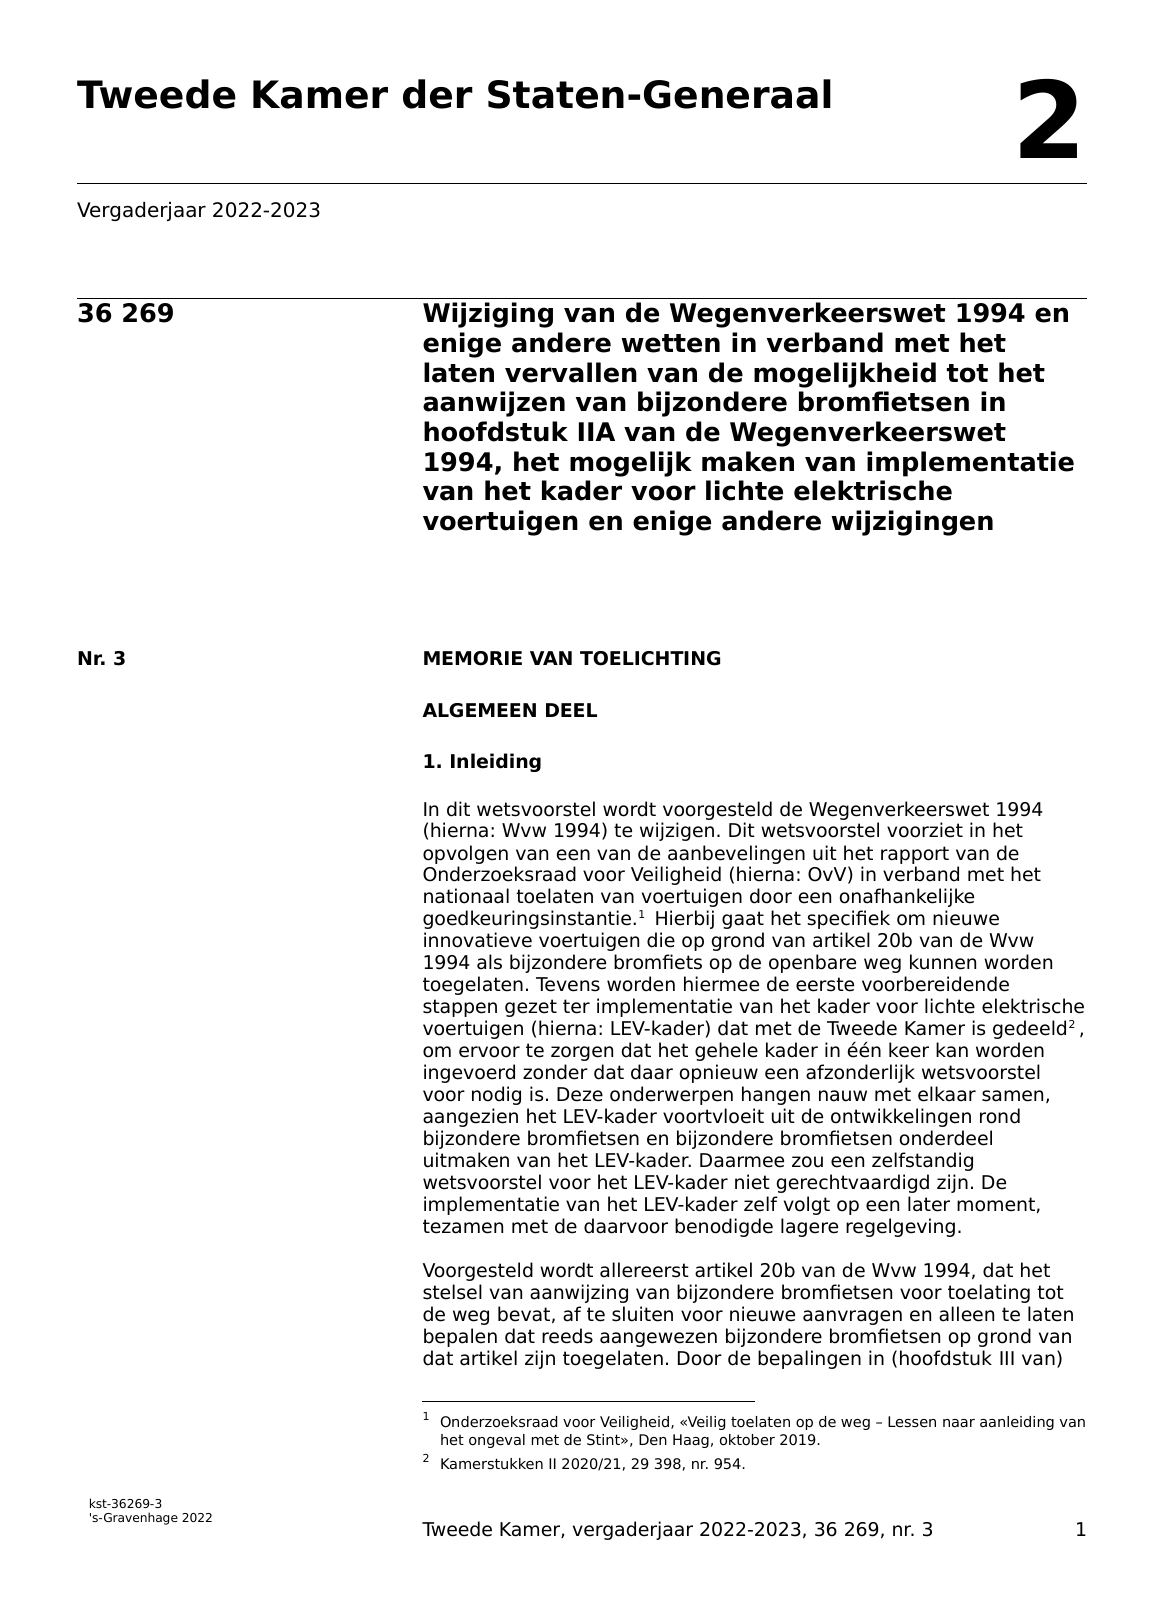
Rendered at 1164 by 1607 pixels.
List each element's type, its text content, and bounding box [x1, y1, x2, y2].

subtitle 1. Inleiding [422, 751, 1087, 773]
table_header 2 [886, 59, 1087, 183]
text In dit wetsvoorstel wordt voorgesteld de Wegenverkeerswet 1994 (hierna: Wvw 1994) te wijzigen. Dit wetsvoorstel voorziet in het opvolgen van een van de aanbevelingen uit het rapport van de Onderzoeksraad voor Veiligheid (hierna: OvV) in verband met het nationaal toelaten van voertuigen door een onafhankelijke goedkeuringsinstantie. Hierbij gaat het specifiek om nieuwe innovatieve voertuigen die op grond van artikel 20b van de Wvw 1994 als bijzondere bromfiets op de openbare weg kunnen worden toegelaten. Tevens worden hiermee de eerste voorbereidende stappen gezet ter implementatie van het kader voor lichte elektrische voertuigen (hierna: LEV-kader) dat met de Tweede Kamer is gedeeld, om ervoor te zorgen dat het gehele kader in één keer kan worden ingevoerd zonder dat daar opnieuw een afzonderlijk wetsvoorstel voor nodig is. Deze onderwerpen hangen nauw met elkaar samen, aangezien het LEV-kader voortvloeit uit de ontwikkelingen rond bijzondere bromfietsen en bijzondere bromfietsen onderdeel uitmaken van het LEV-kader. Daarmee zou een zelfstandig wetsvoorstel voor het LEV-kader niet gerechtvaardigd zijn. De implementatie van het LEV-kader zelf volgt op een later moment, tezamen met de daarvoor benodigde lagere regelgeving. [422, 798, 1087, 1238]
subtitle Nr. 3 MEMORIE VAN TOELICHTING [77, 647, 1087, 669]
text Voorgesteld wordt allereerst artikel 20b van de Wvw 1994, dat het stelsel van aanwijzing van bijzondere bromfietsen voor toelating tot de weg bevat, af te sluiten voor nieuwe aanvragen en alleen te laten bepalen dat reeds aangewezen bijzondere bromfietsen op grond van dat artikel zijn toegelaten. Door de bepalingen in (hoofdstuk III van) [422, 1260, 1087, 1370]
table_cell Vergaderjaar 2022-2023 [77, 184, 1087, 298]
text kst-36269-3 [88, 1497, 323, 1511]
text 's-Gravenhage 2022 [88, 1511, 323, 1525]
text Onderzoeksraad voor Veiligheid, «Veilig toelaten op de weg – Lessen naar aanleiding van het ongeval met de Stint», Den Haag, oktober 2019. [422, 1410, 1087, 1449]
table_header Tweede Kamer der Staten-Generaal [77, 59, 886, 183]
subtitle 36 269 Wijziging van de Wegenverkeerswet 1994 en enige andere wetten in verband met het laten vervallen van de mogelijkheid tot het aanwijzen van bijzondere bromfietsen in hoofdstuk IIA van de Wegenverkeerswet 1994, het mogelijk maken van implementatie van het kader voor lichte elektrische voertuigen en enige andere wijzigingen [77, 299, 1087, 536]
subtitle ALGEMEEN DEEL [422, 699, 1087, 721]
text Kamerstukken II 2020/21, 29 398, nr. 954. [422, 1452, 1087, 1474]
